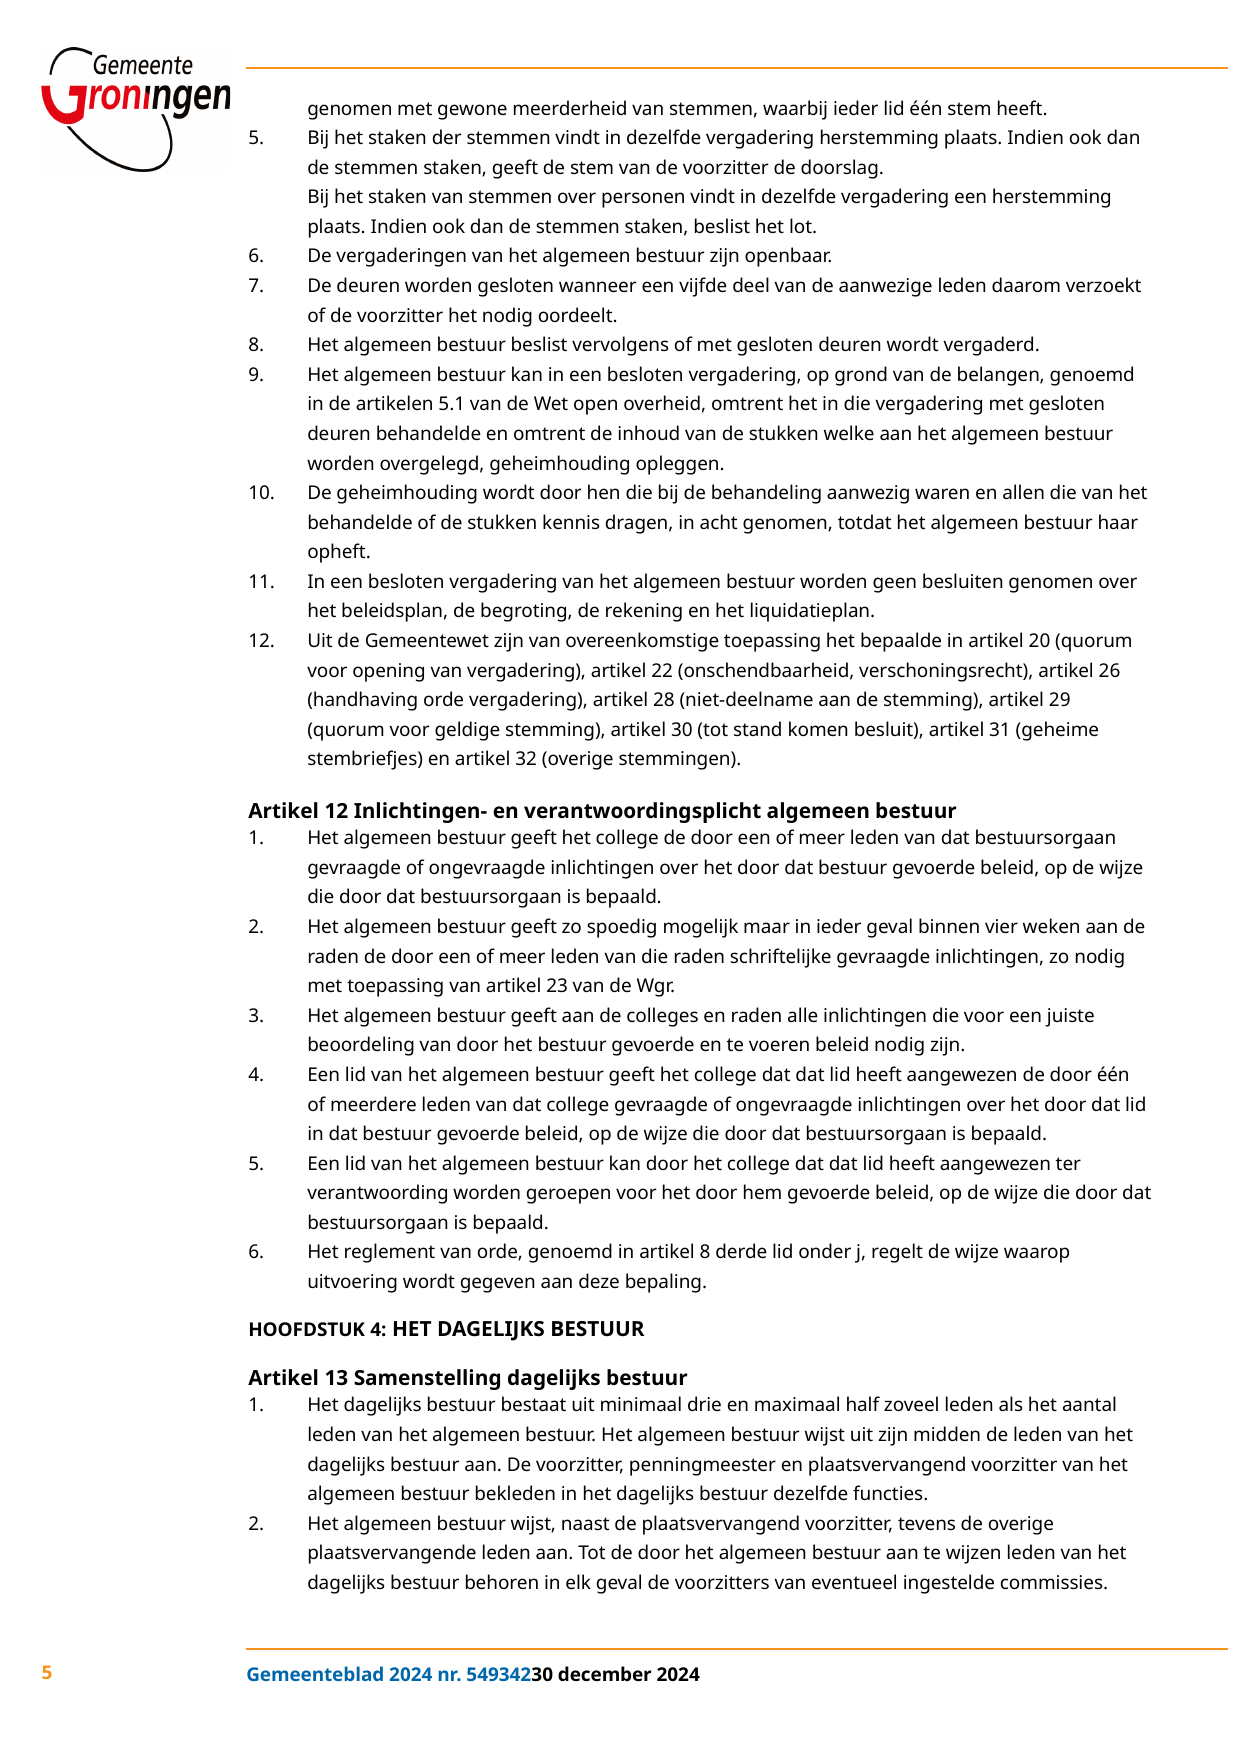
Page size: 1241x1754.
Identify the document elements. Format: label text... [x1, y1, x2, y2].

list Het algemeen bestuur geeft zo spoedig mogelijk maar in ieder geval binnen vier weken aan de raden de door een of meer leden van die raden schriftelijke gevraagde inlichtingen, zo nodig met toepassing van artikel 23 van de Wgr. [248, 913, 1152, 998]
list genomen met gewone meerderheid van stemmen, waarbij ieder lid één stem heeft. [248, 95, 1152, 121]
list Bij het staken der stemmen vindt in dezelfde vergadering herstemming plaats. Indien ook dan de stemmen staken, geeft de stem van de voorzitter de doorslag. [248, 124, 1152, 180]
text HOOFDSTUK 4: HET DAGELIJKS BESTUUR [248, 1314, 1152, 1342]
list Een lid van het algemeen bestuur geeft het college dat dat lid heeft aangewezen de door één of meerdere leden van dat college gevraagde of ongevraagde inlichtingen over het door dat lid in dat bestuur gevoerde beleid, op de wijze die door dat bestuursorgaan is bepaald. [248, 1061, 1152, 1146]
list Het algemeen bestuur wijst, naast de plaatsvervangend voorzitter, tevens de overige plaatsvervangende leden aan. Tot de door het algemeen bestuur aan te wijzen leden van het dagelijks bestuur behoren in elk geval de voorzitters van eventueel ingestelde commissies. [248, 1510, 1152, 1595]
list De geheimhouding wordt door hen die bij de behandeling aanwezig waren en allen die van het behandelde of de stukken kennis dragen, in acht genomen, totdat het algemeen bestuur haar opheft. [248, 479, 1152, 564]
list Het algemeen bestuur beslist vervolgens of met gesloten deuren wordt vergaderd. [248, 331, 1152, 357]
list Uit de Gemeentewet zijn van overeenkomstige toepassing het bepaalde in artikel 20 (quorum voor opening van vergadering), artikel 22 (onschendbaarheid, verschoningsrecht), artikel 26 (handhaving orde vergadering), artikel 28 (niet-deelname aan de stemming), artikel 29 (quorum voor geldige stemming), artikel 30 (tot stand komen besluit), artikel 31 (geheime stembriefjes) en artikel 32 (overige stemmingen). [248, 627, 1152, 771]
list Het dagelijks bestuur bestaat uit minimaal drie en maximaal half zoveel leden als het aantal leden van het algemeen bestuur. Het algemeen bestuur wijst uit zijn midden de leden van het dagelijks bestuur aan. De voorzitter, penningmeester en plaatsvervangend voorzitter van het algemeen bestuur bekleden in het dagelijks bestuur dezelfde functies. [248, 1392, 1152, 1506]
picture [41, 47, 231, 172]
list De vergaderingen van het algemeen bestuur zijn openbaar. [248, 243, 1152, 268]
list Het algemeen bestuur geeft het college de door een of meer leden van dat bestuursorgaan gevraagde of ongevraagde inlichtingen over het door dat bestuur gevoerde beleid, op de wijze die door dat bestuursorgaan is bepaald. [248, 824, 1152, 909]
list In een besloten vergadering van het algemeen bestuur worden geen besluiten genomen over het beleidsplan, de begroting, de rekening en het liquidatieplan. [248, 568, 1152, 623]
list Een lid van het algemeen bestuur kan door het college dat dat lid heeft aangewezen ter verantwoording worden geroepen voor het door hem gevoerde beleid, op de wijze die door dat bestuursorgaan is bepaald. [248, 1150, 1152, 1235]
text Artikel 12 Inlichtingen- en verantwoordingsplicht algemeen bestuur [248, 796, 1152, 824]
list Bij het staken van stemmen over personen vindt in dezelfde vergadering een herstemming plaats. Indien ook dan de stemmen staken, beslist het lot. [248, 183, 1152, 239]
list De deuren worden gesloten wanneer een vijfde deel van de aanwezige leden daarom verzoekt of de voorzitter het nodig oordeelt. [248, 272, 1152, 328]
list Het reglement van orde, genoemd in artikel 8 derde lid onder j, regelt de wijze waarop uitvoering wordt gegeven aan deze bepaling. [248, 1239, 1152, 1294]
text Artikel 13 Samenstelling dagelijks bestuur [248, 1363, 1152, 1392]
list Het algemeen bestuur geeft aan de colleges en raden alle inlichtingen die voor een juiste beoordeling van door het bestuur gevoerde en te voeren beleid nodig zijn. [248, 1002, 1152, 1057]
list Het algemeen bestuur kan in een besloten vergadering, op grond van de belangen, genoemd in de artikelen 5.1 van de Wet open overheid, omtrent het in die vergadering met gesloten deuren behandelde en omtrent de inhoud van de stukken welke aan het algemeen bestuur worden overgelegd, geheimhouding opleggen. [248, 361, 1152, 476]
